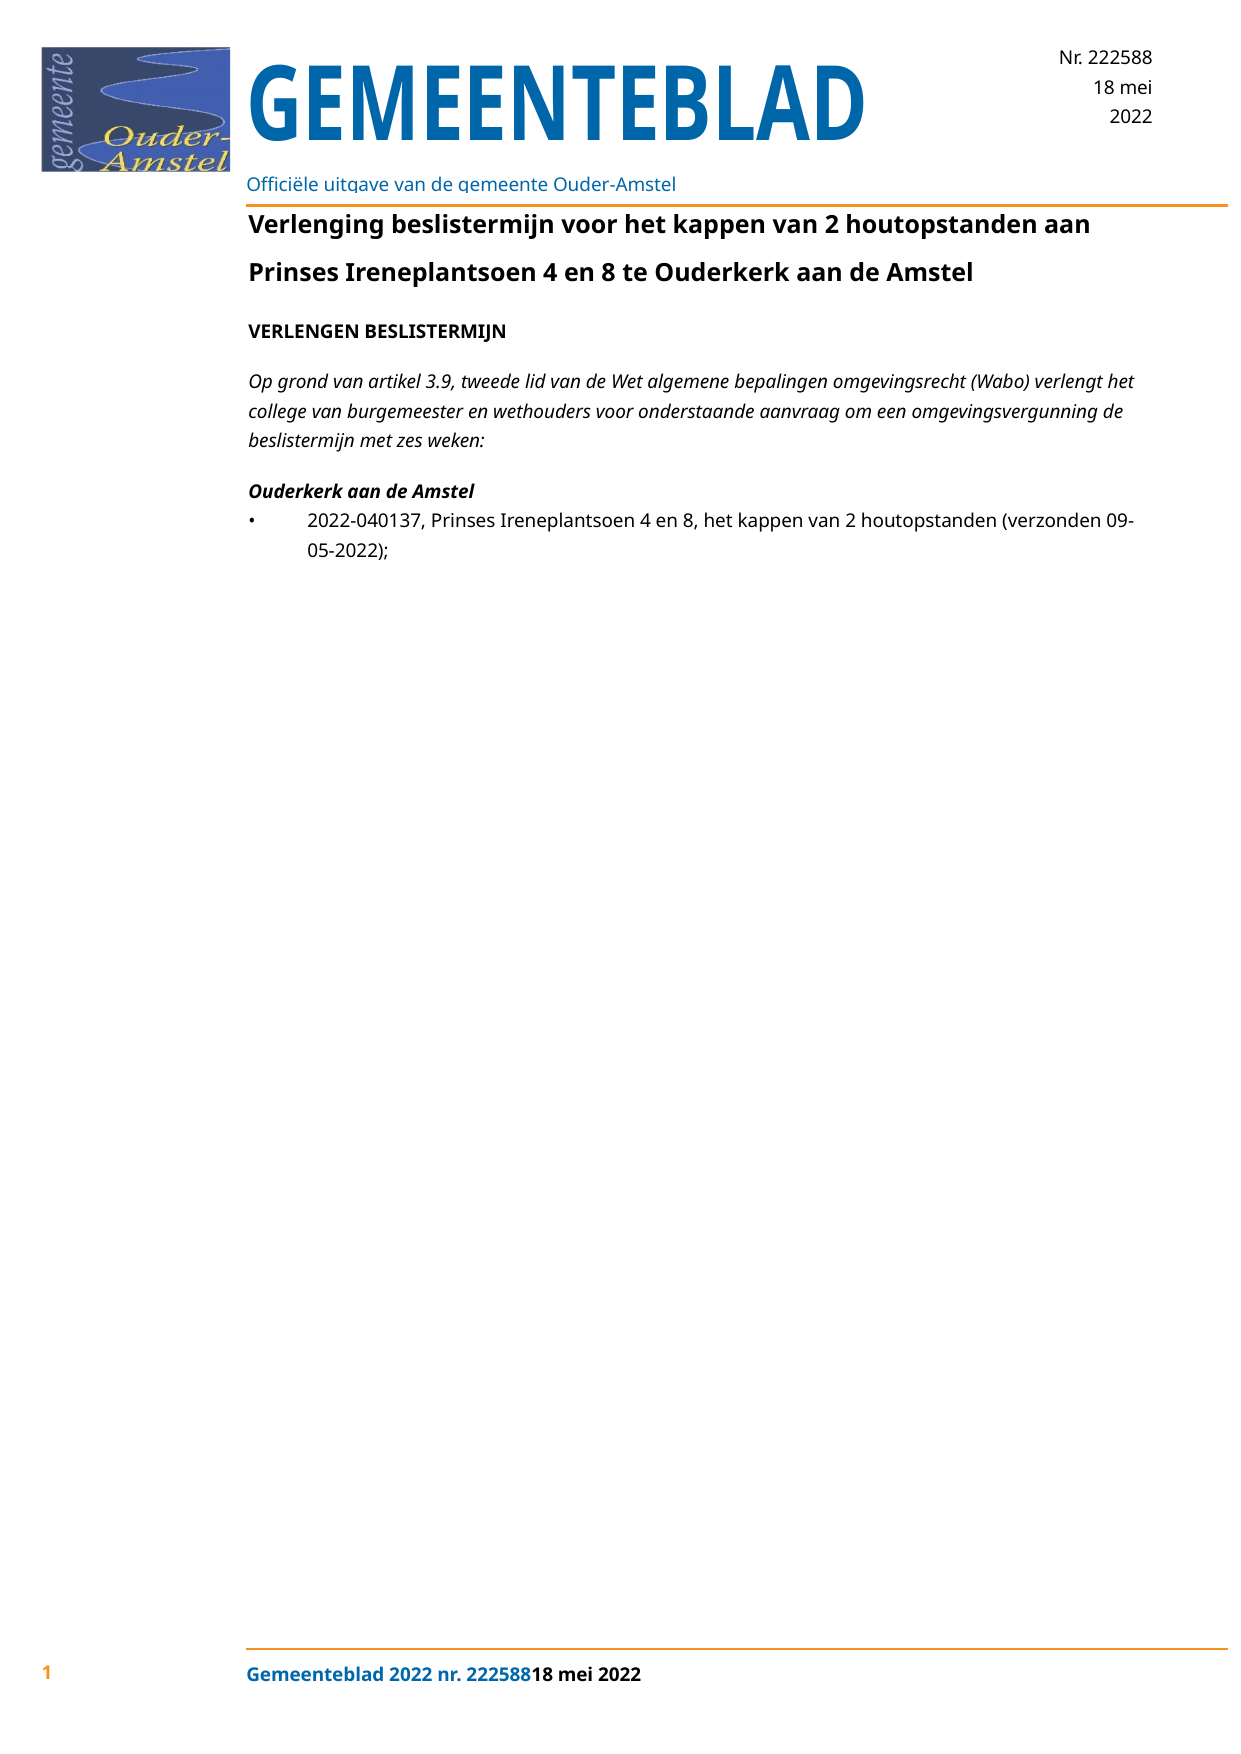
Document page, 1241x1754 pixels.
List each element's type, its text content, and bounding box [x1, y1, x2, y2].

picture [41, 47, 231, 172]
text Op grond van artikel 3.9, tweede lid van de Wet algemene bepalingen omgevingsrecht (Wabo) verlengt het college van burgemeester en wethouders voor onderstaande aanvraag om een omgevingsvergunning de beslistermijn met zes weken: [248, 368, 1152, 453]
text Verlenging beslistermijn voor het kappen van 2 houtopstanden aan Prinses Ireneplantsoen 4 en 8 te Ouderkerk aan de Amstel [248, 207, 1152, 288]
text Ouderkerk aan de Amstel [248, 478, 1152, 504]
list 2022-040137, Prinses Ireneplantsoen 4 en 8, het kappen van 2 houtopstanden (verzonden 09-05-2022); [248, 507, 1152, 563]
text VERLENGEN BESLISTERMIJN [248, 318, 1152, 344]
